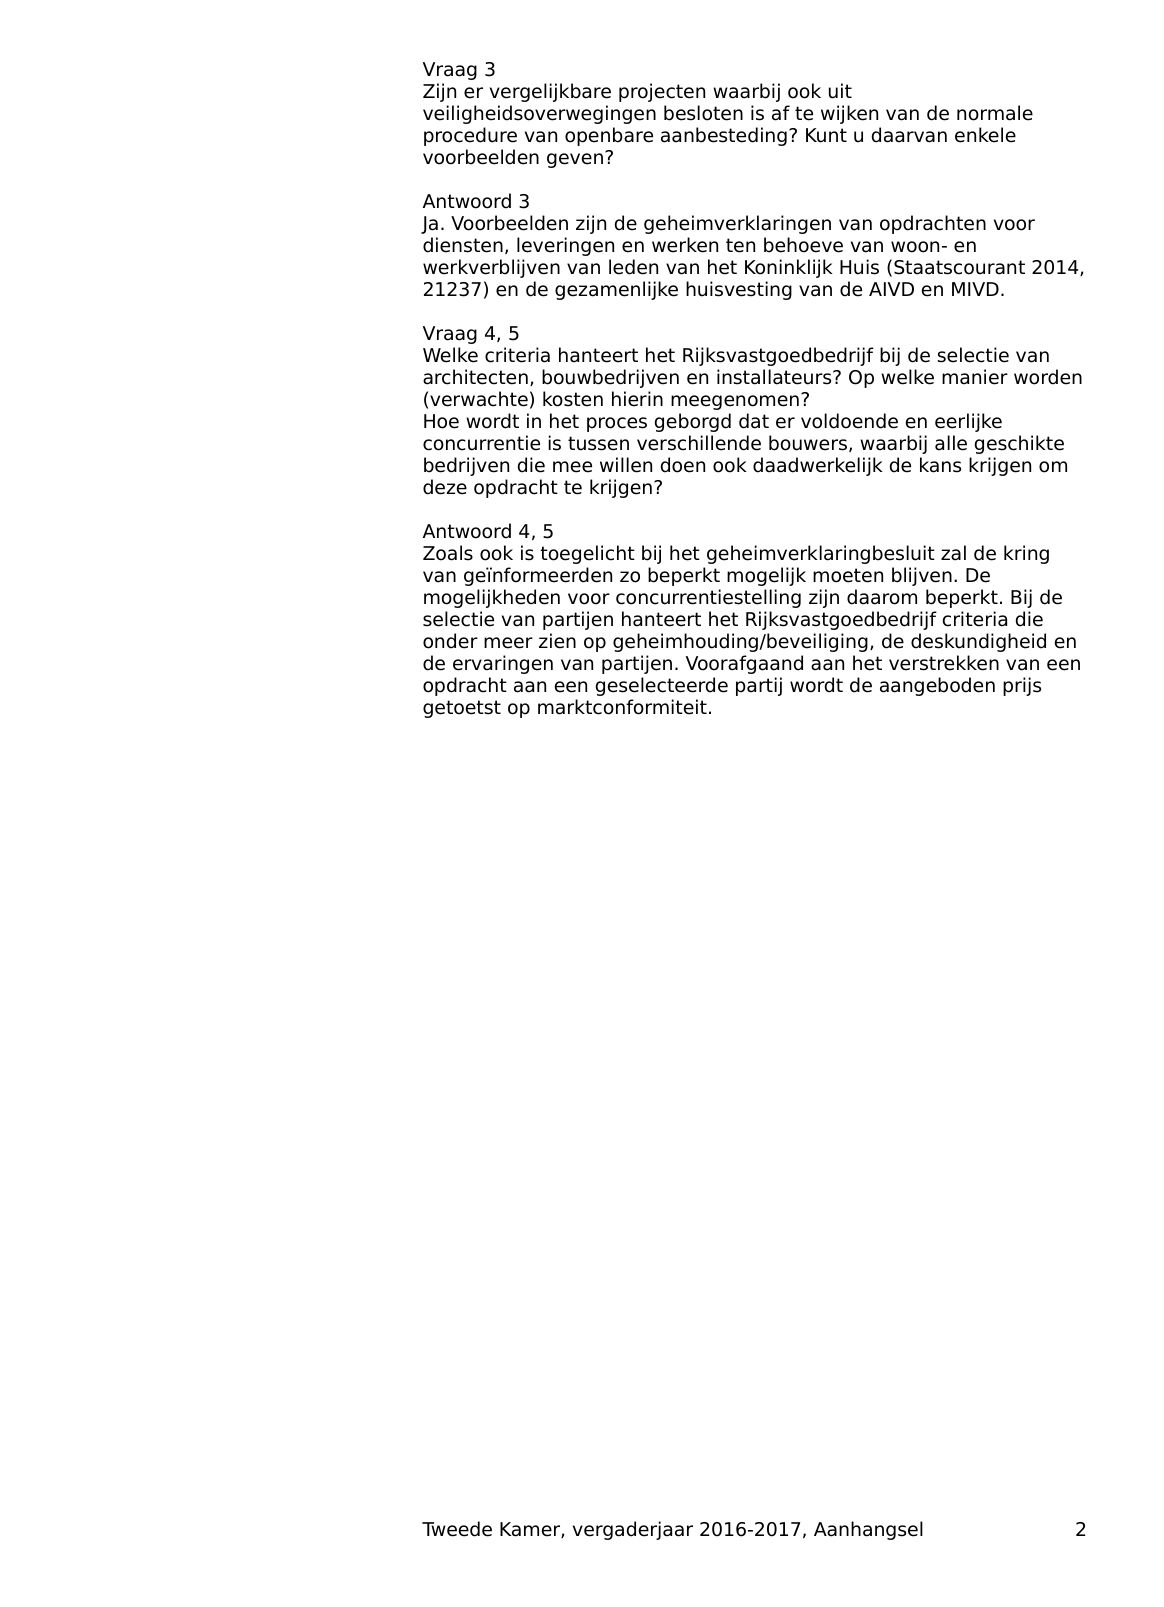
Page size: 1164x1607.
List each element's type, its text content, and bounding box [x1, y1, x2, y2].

text Vraag 4, 5 [422, 323, 1087, 345]
text Zoals ook is toegelicht bij het geheimverklaringbesluit zal de kring van geïnformeerden zo beperkt mogelijk moeten blijven. De mogelijkheden voor concurrentiestelling zijn daarom beperkt. Bij de selectie van partijen hanteert het Rijksvastgoedbedrijf criteria die onder meer zien op geheimhouding/beveiliging, de deskundigheid en de ervaringen van partijen. Voorafgaand aan het verstrekken van een opdracht aan een geselecteerde partij wordt de aangeboden prijs getoetst op marktconformiteit. [422, 543, 1087, 719]
text Vraag 3 [422, 59, 1087, 81]
text Hoe wordt in het proces geborgd dat er voldoende en eerlijke concurrentie is tussen verschillende bouwers, waarbij alle geschikte bedrijven die mee willen doen ook daadwerkelijk de kans krijgen om deze opdracht te krijgen? [422, 411, 1087, 499]
text Zijn er vergelijkbare projecten waarbij ook uit veiligheidsoverwegingen besloten is af te wijken van de normale procedure van openbare aanbesteding? Kunt u daarvan enkele voorbeelden geven? [422, 81, 1087, 169]
text Antwoord 4, 5 [422, 521, 1087, 543]
text Welke criteria hanteert het Rijksvastgoedbedrijf bij de selectie van architecten, bouwbedrijven en installateurs? Op welke manier worden (verwachte) kosten hierin meegenomen? [422, 345, 1087, 411]
text Antwoord 3 [422, 191, 1087, 213]
text Ja. Voorbeelden zijn de geheimverklaringen van opdrachten voor diensten, leveringen en werken ten behoeve van woon- en werkverblijven van leden van het Koninklijk Huis (Staatscourant 2014, 21237) en de gezamenlijke huisvesting van de AIVD en MIVD. [422, 213, 1087, 301]
